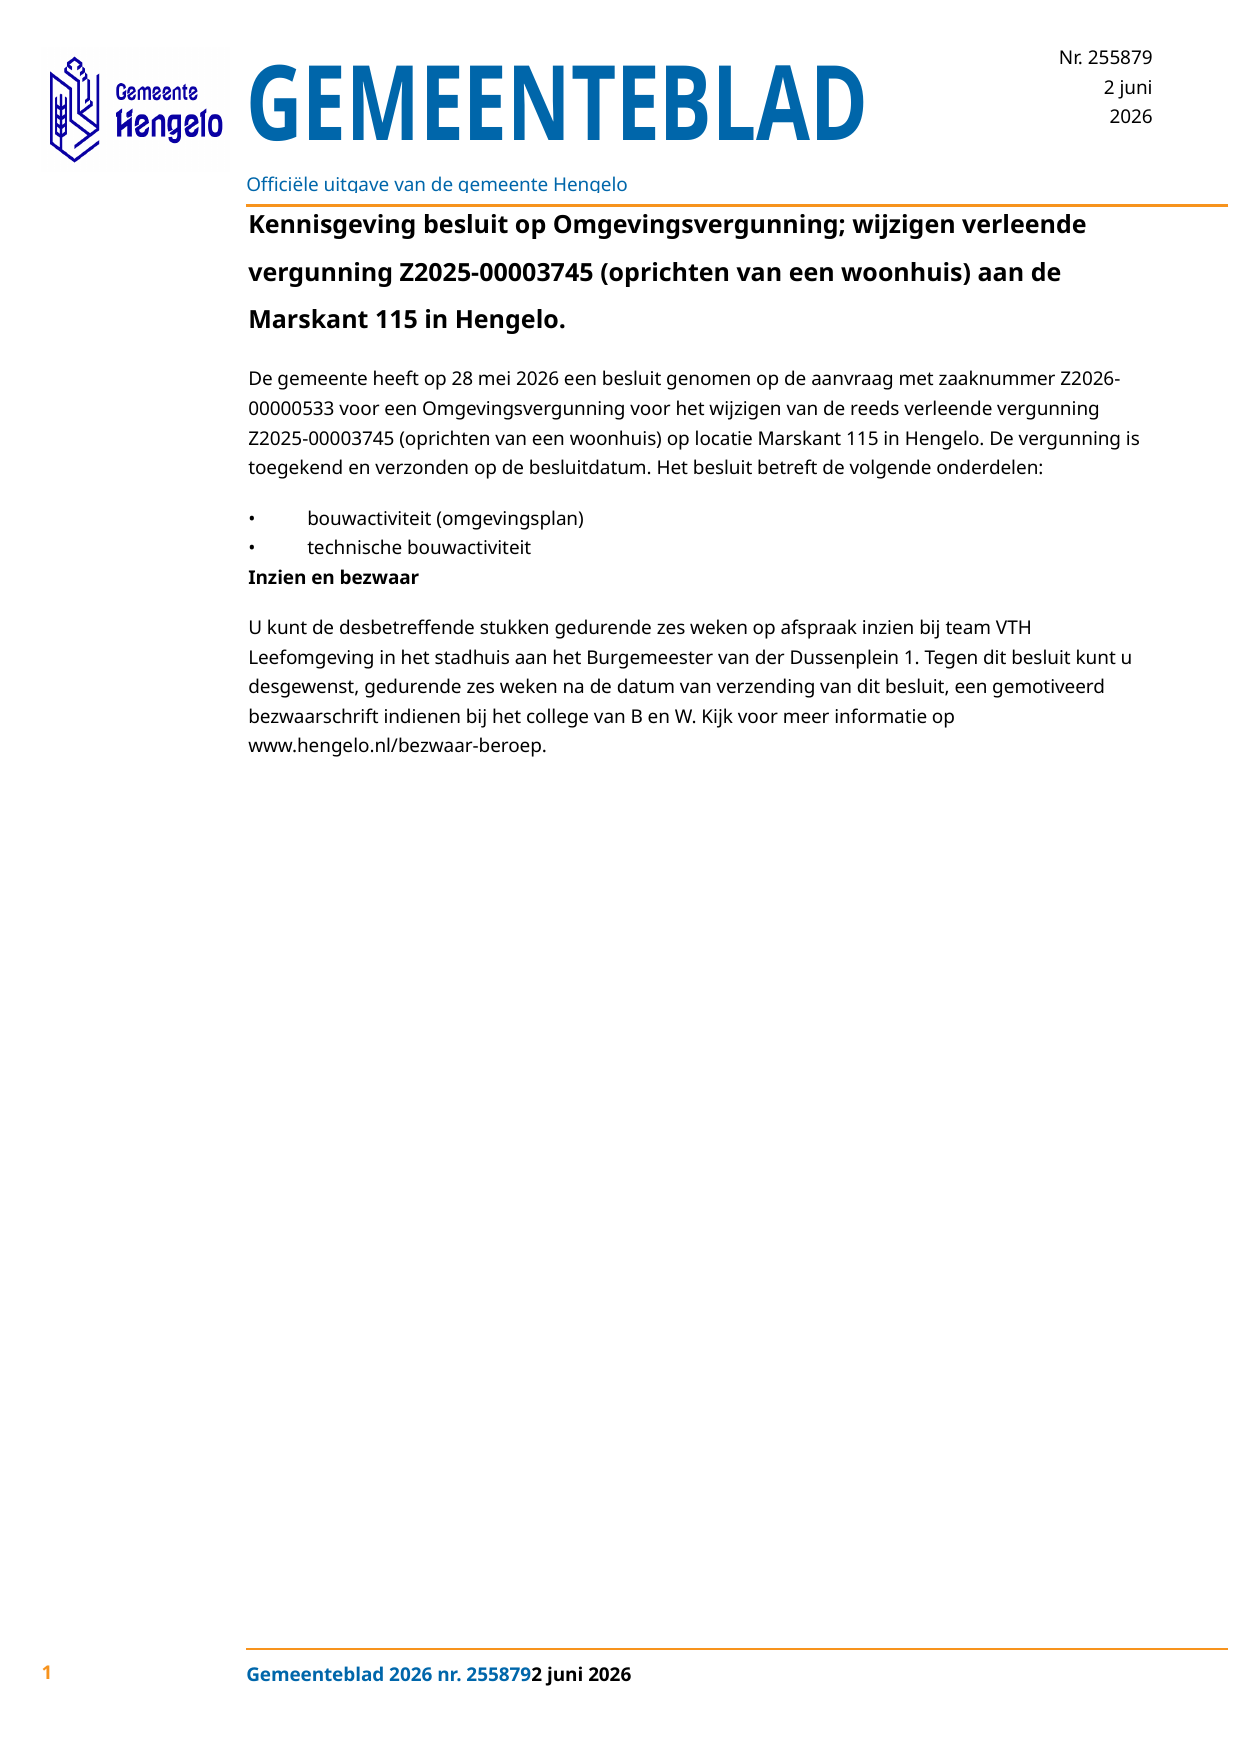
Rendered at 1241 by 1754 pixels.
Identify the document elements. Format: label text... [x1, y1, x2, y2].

text De gemeente heeft op 28 mei 2026 een besluit genomen op de aanvraag met zaaknummer Z2026-00000533 voor een Omgevingsvergunning voor het wijzigen van de reeds verleende vergunning Z2025-00003745 (oprichten van een woonhuis) op locatie Marskant 115 in Hengelo. De vergunning is toegekend en verzonden op de besluitdatum. Het besluit betreft de volgende onderdelen: [248, 366, 1152, 480]
text Kennisgeving besluit op Omgevingsvergunning; wijzigen verleende vergunning Z2025-00003745 (oprichten van een woonhuis) aan de Marskant 115 in Hengelo. [248, 207, 1152, 336]
picture [41, 47, 231, 172]
text Inzien en bezwaar [248, 564, 1152, 589]
list bouwactiviteit (omgevingsplan) [248, 505, 1152, 530]
text U kunt de desbetreffende stukken gedurende zes weken op afspraak inzien bij team VTH Leefomgeving in het stadhuis aan het Burgemeester van der Dussenplein 1. Tegen dit besluit kunt u desgewenst, gedurende zes weken na de datum van verzending van dit besluit, een gemotiveerd bezwaarschrift indienen bij het college van B en W. Kijk voor meer informatie op www.hengelo.nl/bezwaar-beroep. [248, 614, 1152, 758]
list technische bouwactiviteit [248, 534, 1152, 560]
